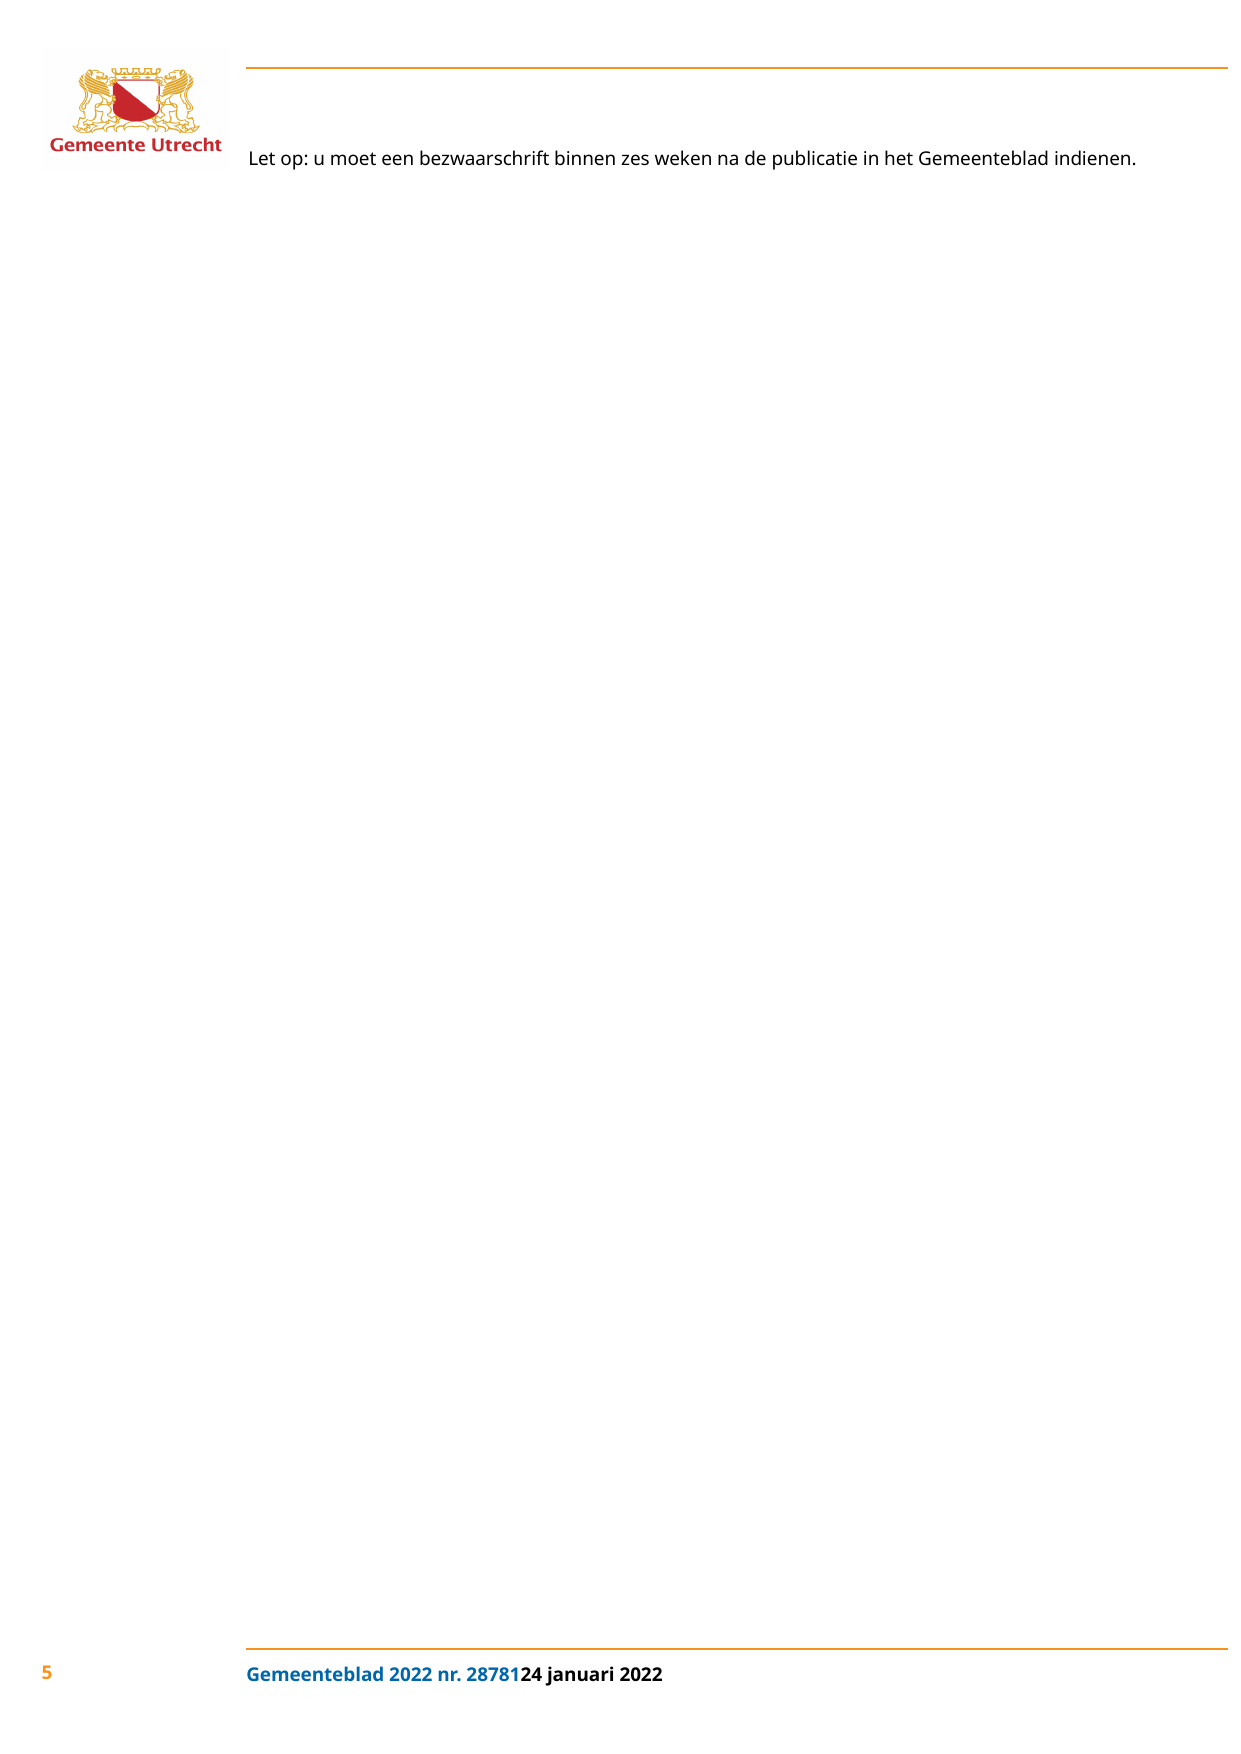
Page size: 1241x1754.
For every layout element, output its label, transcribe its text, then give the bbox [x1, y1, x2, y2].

text Let op: u moet een bezwaarschrift binnen zes weken na de publicatie in het Gemeenteblad indienen. [248, 145, 1152, 171]
picture [41, 47, 231, 172]
